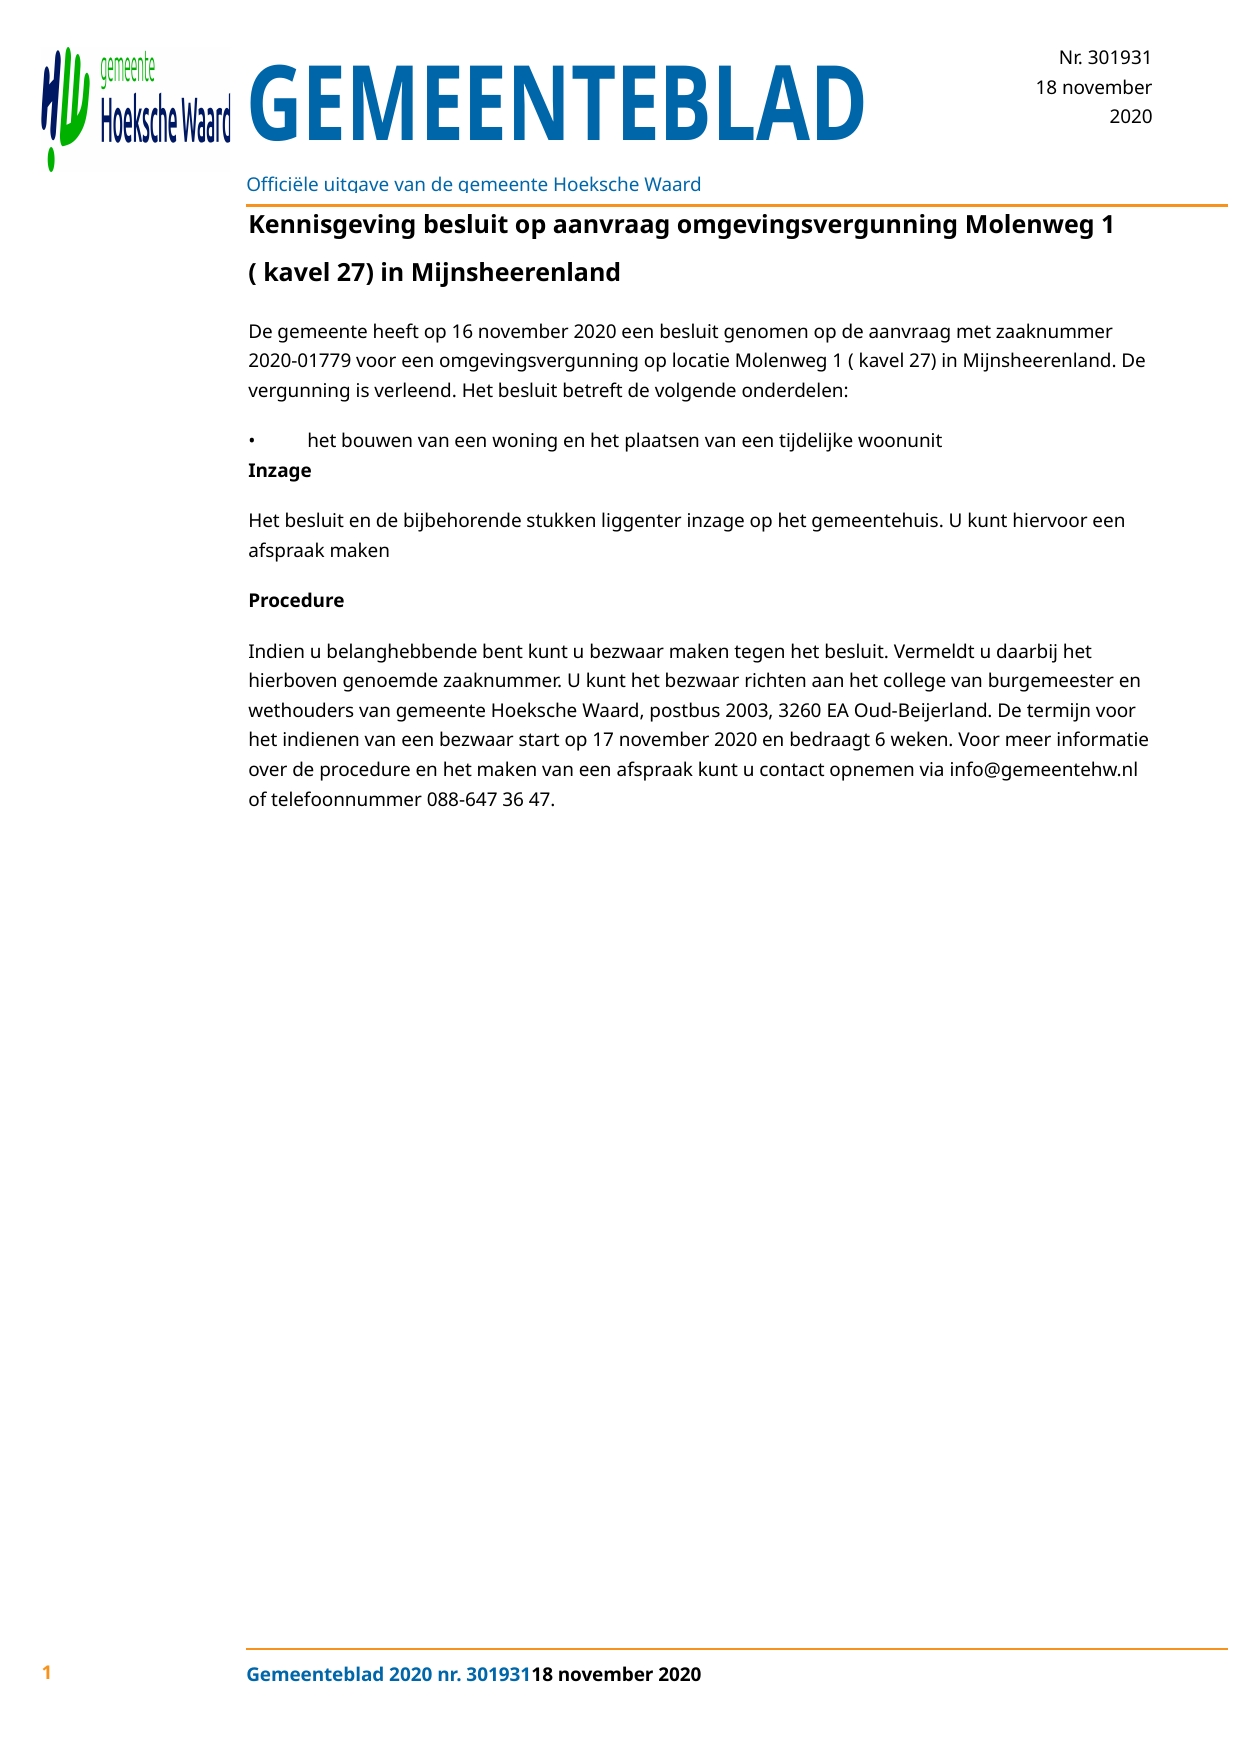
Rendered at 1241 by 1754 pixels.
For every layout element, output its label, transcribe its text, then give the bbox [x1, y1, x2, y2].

text De gemeente heeft op 16 november 2020 een besluit genomen op de aanvraag met zaaknummer 2020-01779 voor een omgevingsvergunning op locatie Molenweg 1 ( kavel 27) in Mijnsheerenland. De vergunning is verleend. Het besluit betreft de volgende onderdelen: [248, 318, 1152, 403]
text Inzage [248, 457, 1152, 483]
text Indien u belanghebbende bent kunt u bezwaar maken tegen het besluit. Vermeldt u daarbij het hierboven genoemde zaaknummer. U kunt het bezwaar richten aan het college van burgemeester en wethouders van gemeente Hoeksche Waard, postbus 2003, 3260 EA Oud-Beijerland. De termijn voor het indienen van een bezwaar start op 17 november 2020 en bedraagt 6 weken. Voor meer informatie over de procedure en het maken van een afspraak kunt u contact opnemen via info@gemeentehw.nl of telefoonnummer 088-647 36 47. [248, 638, 1152, 812]
text Het besluit en de bijbehorende stukken liggenter inzage op het gemeentehuis. U kunt hiervoor een afspraak maken [248, 507, 1152, 563]
text Kennisgeving besluit op aanvraag omgevingsvergunning Molenweg 1 ( kavel 27) in Mijnsheerenland [248, 207, 1152, 288]
picture [41, 47, 231, 172]
list het bouwen van een woning en het plaatsen van een tijdelijke woonunit [248, 427, 1152, 453]
text Procedure [248, 587, 1152, 613]
